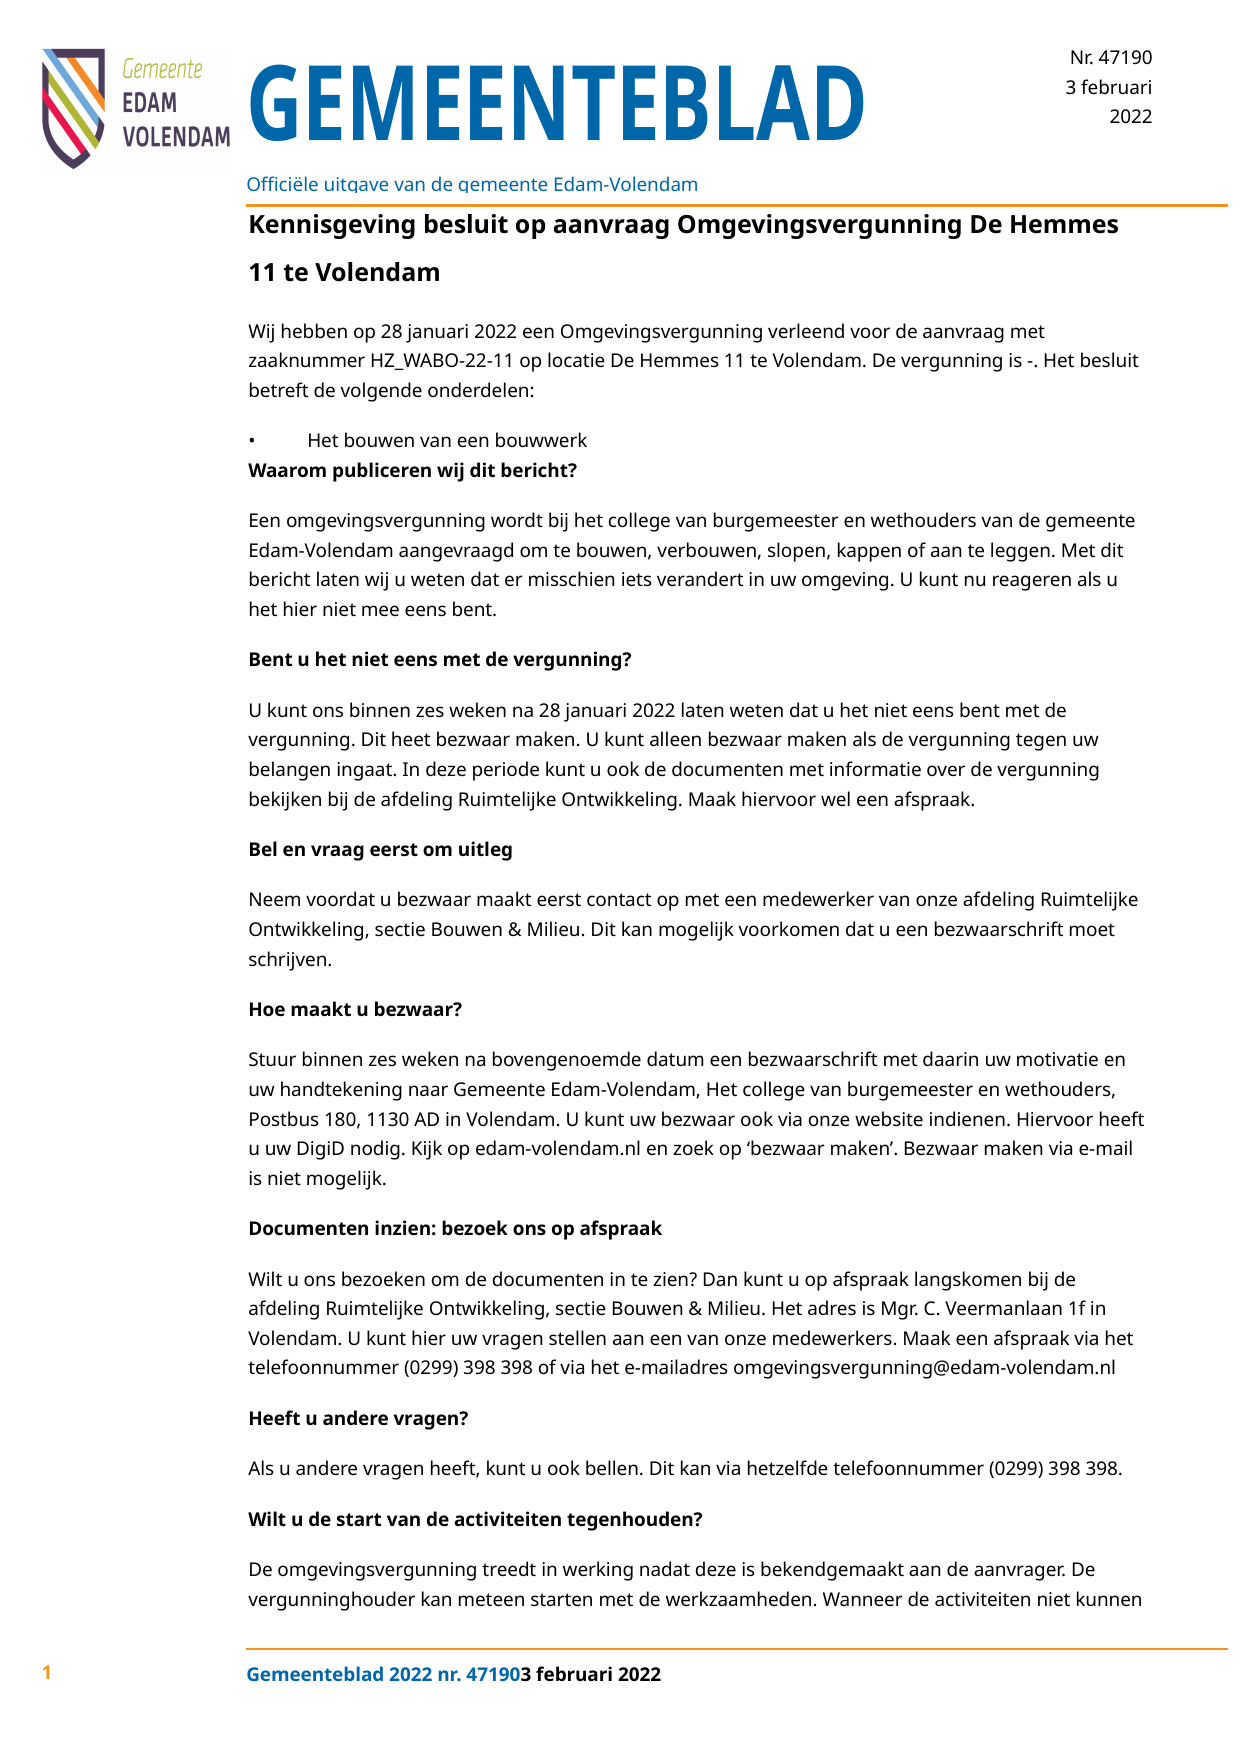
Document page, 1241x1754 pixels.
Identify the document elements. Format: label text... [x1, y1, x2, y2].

text Als u andere vragen heeft, kunt u ook bellen. Dit kan via hetzelfde telefoonnummer (0299) 398 398. [248, 1455, 1152, 1481]
text Kennisgeving besluit op aanvraag Omgevingsvergunning De Hemmes 11 te Volendam [248, 207, 1152, 288]
text Wilt u ons bezoeken om de documenten in te zien? Dan kunt u op afspraak langskomen bij de afdeling Ruimtelijke Ontwikkeling, sectie Bouwen & Milieu. Het adres is Mgr. C. Veermanlaan 1f in Volendam. U kunt hier uw vragen stellen aan een van onze medewerkers. Maak een afspraak via het telefoonnummer (0299) 398 398 of via het e-mailadres omgevingsvergunning@edam-volendam.nl [248, 1266, 1152, 1380]
text Waarom publiceren wij dit bericht? [248, 457, 1152, 483]
text Stuur binnen zes weken na bovengenoemde datum een bezwaarschrift met daarin uw motivatie en uw handtekening naar Gemeente Edam-Volendam, Het college van burgemeester en wethouders, Postbus 180, 1130 AD in Volendam. U kunt uw bezwaar ook via onze website indienen. Hiervoor heeft u uw DigiD nodig. Kijk op edam-volendam.nl en zoek op ‘bezwaar maken’. Bezwaar maken via e-mail is niet mogelijk. [248, 1047, 1152, 1191]
text Wij hebben op 28 januari 2022 een Omgevingsvergunning verleend voor de aanvraag met zaaknummer HZ_WABO-22-11 op locatie De Hemmes 11 te Volendam. De vergunning is -. Het besluit betreft de volgende onderdelen: [248, 318, 1152, 403]
text Hoe maakt u bezwaar? [248, 996, 1152, 1022]
text Een omgevingsvergunning wordt bij het college van burgemeester en wethouders van de gemeente Edam-Volendam aangevraagd om te bouwen, verbouwen, slopen, kappen of aan te leggen. Met dit bericht laten wij u weten dat er misschien iets verandert in uw omgeving. U kunt nu reageren als u het hier niet mee eens bent. [248, 507, 1152, 622]
list Het bouwen van een bouwwerk [248, 427, 1152, 453]
text Neem voordat u bezwaar maakt eerst contact op met een medewerker van onze afdeling Ruimtelijke Ontwikkeling, sectie Bouwen & Milieu. Dit kan mogelijk voorkomen dat u een bezwaarschrift moet schrijven. [248, 887, 1152, 972]
text Documenten inzien: bezoek ons op afspraak [248, 1215, 1152, 1241]
text De omgevingsvergunning treedt in werking nadat deze is bekendgemaakt aan de aanvrager. De vergunninghouder kan meteen starten met de werkzaamheden. Wanneer de activiteiten niet kunnen [248, 1556, 1152, 1612]
text Bent u het niet eens met de vergunning? [248, 647, 1152, 672]
text U kunt ons binnen zes weken na 28 januari 2022 laten weten dat u het niet eens bent met de vergunning. Dit heet bezwaar maken. U kunt alleen bezwaar maken als de vergunning tegen uw belangen ingaat. In deze periode kunt u ook de documenten met informatie over de vergunning bekijken bij de afdeling Ruimtelijke Ontwikkeling. Maak hiervoor wel een afspraak. [248, 697, 1152, 812]
picture [41, 47, 231, 172]
text Bel en vraag eerst om uitleg [248, 836, 1152, 862]
text Heeft u andere vragen? [248, 1405, 1152, 1431]
text Wilt u de start van de activiteiten tegenhouden? [248, 1506, 1152, 1532]
